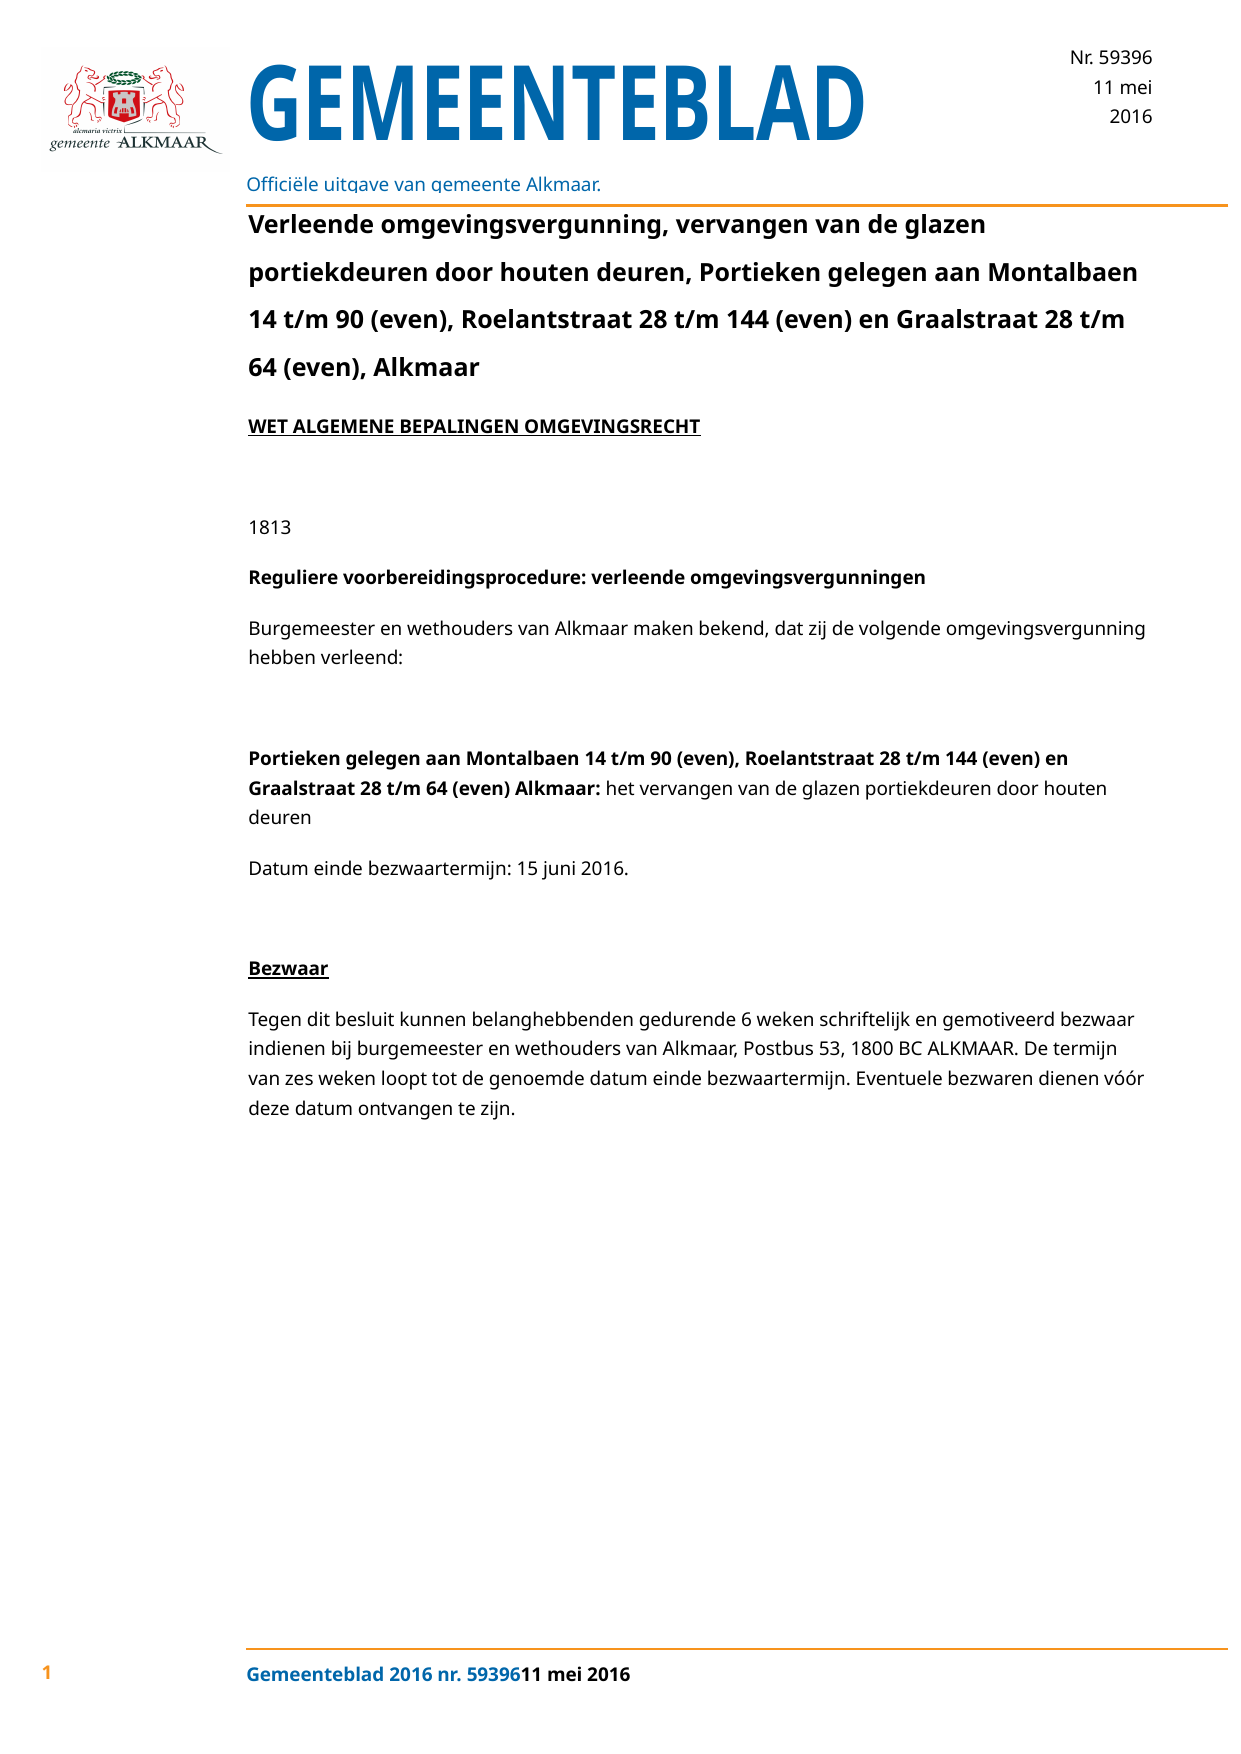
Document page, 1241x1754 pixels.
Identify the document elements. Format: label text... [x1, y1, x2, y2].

text Verleende omgevingsvergunning, vervangen van de glazen portiekdeuren door houten deuren, Portieken gelegen aan Montalbaen 14 t/m 90 (even), Roelantstraat 28 t/m 144 (even) en Graalstraat 28 t/m 64 (even), Alkmaar [248, 207, 1152, 384]
text Bezwaar [248, 956, 1152, 981]
text Datum einde bezwaartermijn: 15 juni 2016. [248, 855, 1152, 881]
text Portieken gelegen aan Montalbaen 14 t/m 90 (even), Roelantstraat 28 t/m 144 (even) en Graalstraat 28 t/m 64 (even) Alkmaar: het vervangen van de glazen portiekdeuren door houten deuren [248, 745, 1152, 830]
picture [41, 47, 231, 172]
text 1813 [248, 514, 1152, 540]
text WET ALGEMENE BEPALINGEN OMGEVINGSRECHT [248, 413, 1152, 439]
text Reguliere voorbereidingsprocedure: verleende omgevingsvergunningen [248, 564, 1152, 590]
text Tegen dit besluit kunnen belanghebbenden gedurende 6 weken schriftelijk en gemotiveerd bezwaar indienen bij burgemeester en wethouders van Alkmaar, Postbus 53, 1800 BC ALKMAAR. De termijn van zes weken loopt tot de genoemde datum einde bezwaartermijn. Eventuele bezwaren dienen vóór deze datum ontvangen te zijn. [248, 1006, 1152, 1121]
text Burgemeester en wethouders van Alkmaar maken bekend, dat zij de volgende omgevingsvergunning hebben verleend: [248, 615, 1152, 670]
